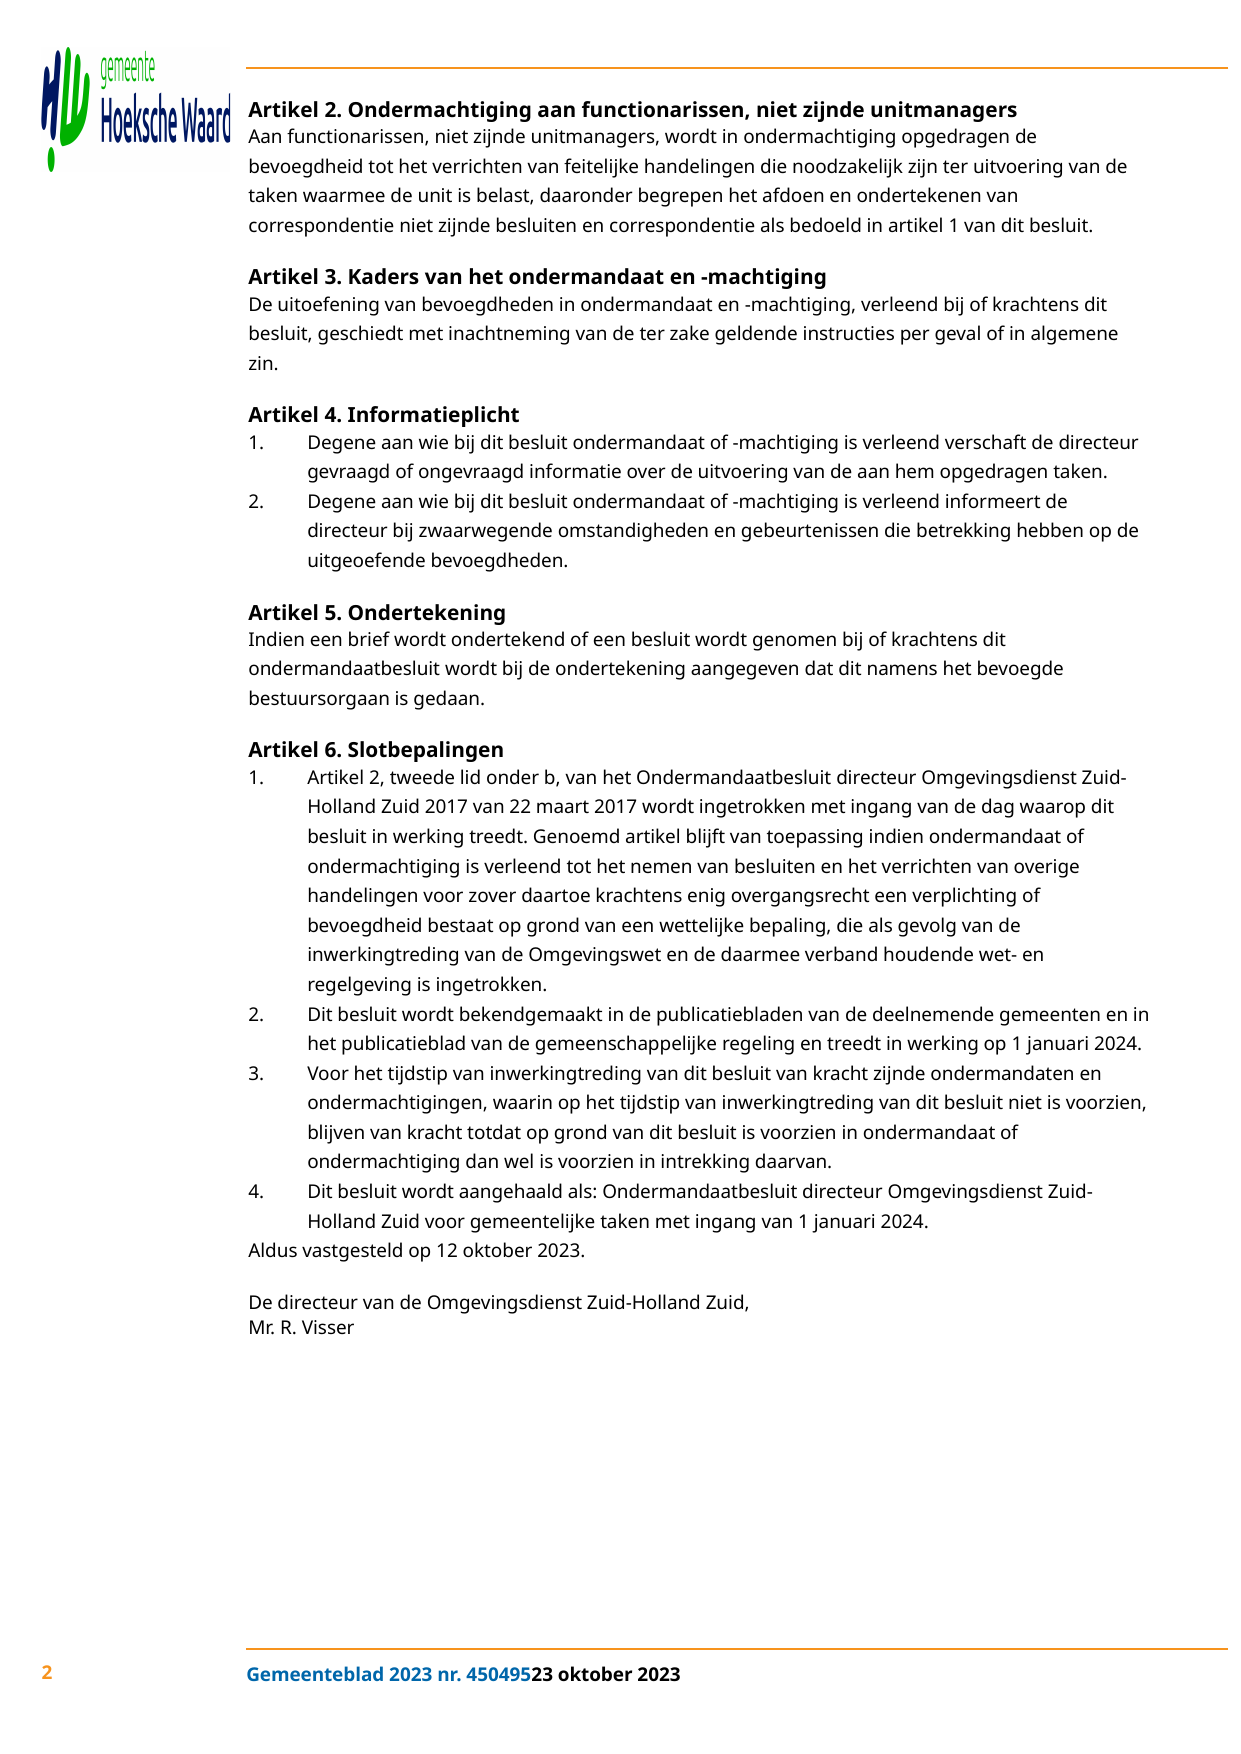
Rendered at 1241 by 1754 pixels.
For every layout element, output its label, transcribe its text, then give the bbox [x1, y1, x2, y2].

text Artikel 4. Informatieplicht [248, 400, 1152, 429]
list Degene aan wie bij dit besluit ondermandaat of -machtiging is verleend verschaft de directeur gevraagd of ongevraagd informatie over de uitvoering van de aan hem opgedragen taken. [248, 429, 1152, 484]
text Aan functionarissen, niet zijnde unitmanagers, wordt in ondermachtiging opgedragen de bevoegdheid tot het verrichten van feitelijke handelingen die noodzakelijk zijn ter uitvoering van de taken waarmee de unit is belast, daaronder begrepen het afdoen en ondertekenen van correspondentie niet zijnde besluiten en correspondentie als bedoeld in artikel 1 van dit besluit. [248, 123, 1152, 238]
text Artikel 3. Kaders van het ondermandaat en -machtiging [248, 262, 1152, 291]
list Degene aan wie bij dit besluit ondermandaat of -machtiging is verleend informeert de directeur bij zwaarwegende omstandigheden en gebeurtenissen die betrekking hebben op de uitgeoefende bevoegdheden. [248, 488, 1152, 573]
text De uitoefening van bevoegdheden in ondermandaat en -machtiging, verleend bij of krachtens dit besluit, geschiedt met inachtneming van de ter zake geldende instructies per geval of in algemene zin. [248, 291, 1152, 376]
text Artikel 5. Ondertekening [248, 598, 1152, 626]
text Artikel 2. Ondermachtiging aan functionarissen, niet zijnde unitmanagers [248, 95, 1152, 123]
text Indien een brief wordt ondertekend of een besluit wordt genomen bij of krachtens dit ondermandaatbesluit wordt bij de ondertekening aangegeven dat dit namens het bevoegde bestuursorgaan is gedaan. [248, 626, 1152, 711]
list Voor het tijdstip van inwerkingtreding van dit besluit van kracht zijnde ondermandaten en ondermachtigingen, waarin op het tijdstip van inwerkingtreding van dit besluit niet is voorzien, blijven van kracht totdat op grond van dit besluit is voorzien in ondermandaat of ondermachtiging dan wel is voorzien in intrekking daarvan. [248, 1060, 1152, 1174]
picture [41, 47, 231, 172]
text De directeur van de Omgevingsdienst Zuid-Holland Zuid, [248, 1289, 1152, 1314]
list Artikel 2, tweede lid onder b, van het Ondermandaatbesluit directeur Omgevingsdienst Zuid-Holland Zuid 2017 van 22 maart 2017 wordt ingetrokken met ingang van de dag waarop dit besluit in werking treedt. Genoemd artikel blijft van toepassing indien ondermandaat of ondermachtiging is verleend tot het nemen van besluiten en het verrichten van overige handelingen voor zover daartoe krachtens enig overgangsrecht een verplichting of bevoegdheid bestaat op grond van een wettelijke bepaling, die als gevolg van de inwerkingtreding van de Omgevingswet en de daarmee verband houdende wet- en regelgeving is ingetrokken. [248, 764, 1152, 997]
list Dit besluit wordt aangehaald als: Ondermandaatbesluit directeur Omgevingsdienst Zuid-Holland Zuid voor gemeentelijke taken met ingang van 1 januari 2024. [248, 1178, 1152, 1233]
list Dit besluit wordt bekendgemaakt in de publicatiebladen van de deelnemende gemeenten en in het publicatieblad van de gemeenschappelijke regeling en treedt in werking op 1 januari 2024. [248, 1001, 1152, 1056]
text Aldus vastgesteld op 12 oktober 2023. [248, 1237, 1152, 1263]
text Mr. R. Visser [248, 1314, 1152, 1340]
text Artikel 6. Slotbepalingen [248, 736, 1152, 764]
